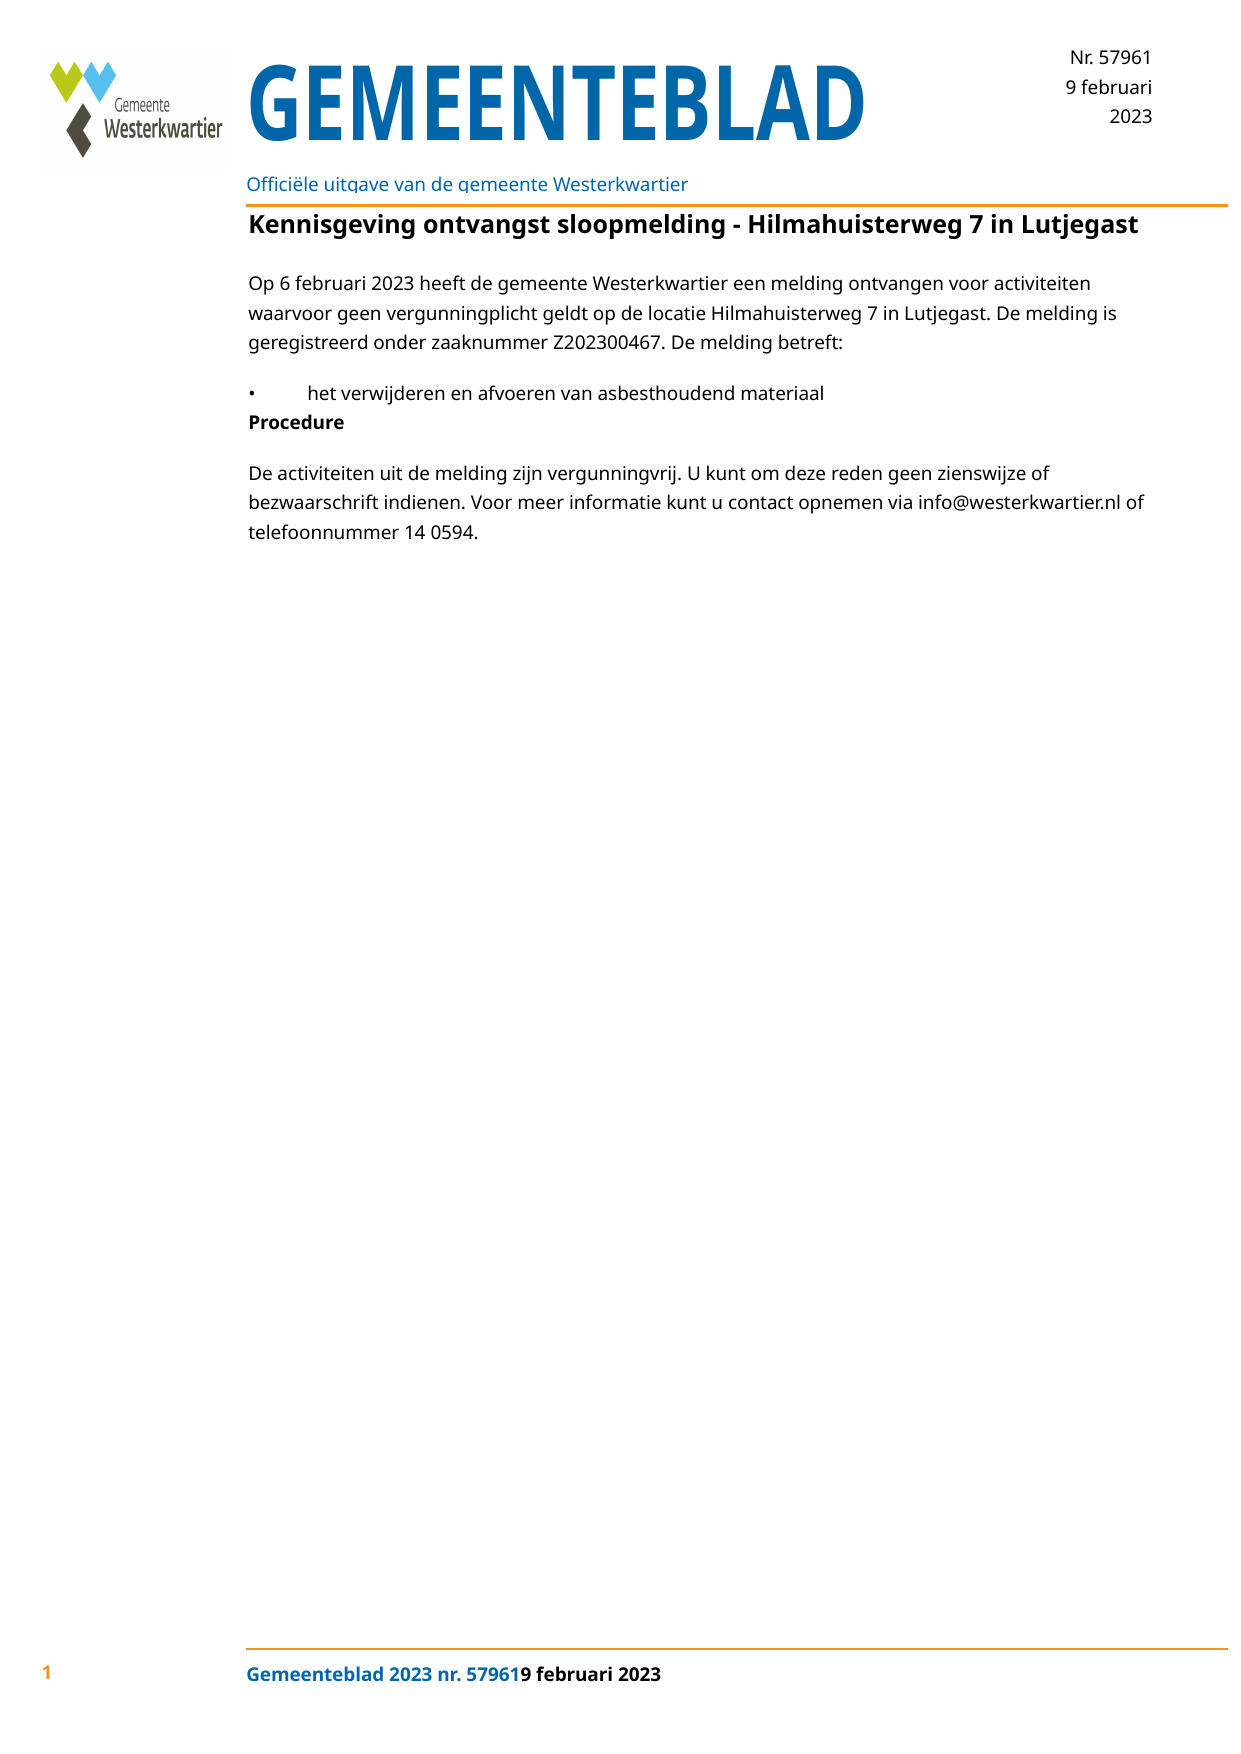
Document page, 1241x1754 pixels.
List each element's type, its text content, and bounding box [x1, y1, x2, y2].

list het verwijderen en afvoeren van asbesthoudend materiaal [248, 380, 1152, 406]
picture [41, 47, 231, 172]
text Op 6 februari 2023 heeft de gemeente Westerkwartier een melding ontvangen voor activiteiten waarvoor geen vergunningplicht geldt op de locatie Hilmahuisterweg 7 in Lutjegast. De melding is geregistreerd onder zaaknummer Z202300467. De melding betreft: [248, 270, 1152, 355]
text De activiteiten uit de melding zijn vergunningvrij. U kunt om deze reden geen zienswijze of bezwaarschrift indienen. Voor meer informatie kunt u contact opnemen via info@westerkwartier.nl of telefoonnummer 14 0594. [248, 460, 1152, 545]
text Procedure [248, 409, 1152, 435]
text Kennisgeving ontvangst sloopmelding - Hilmahuisterweg 7 in Lutjegast [248, 207, 1152, 241]
